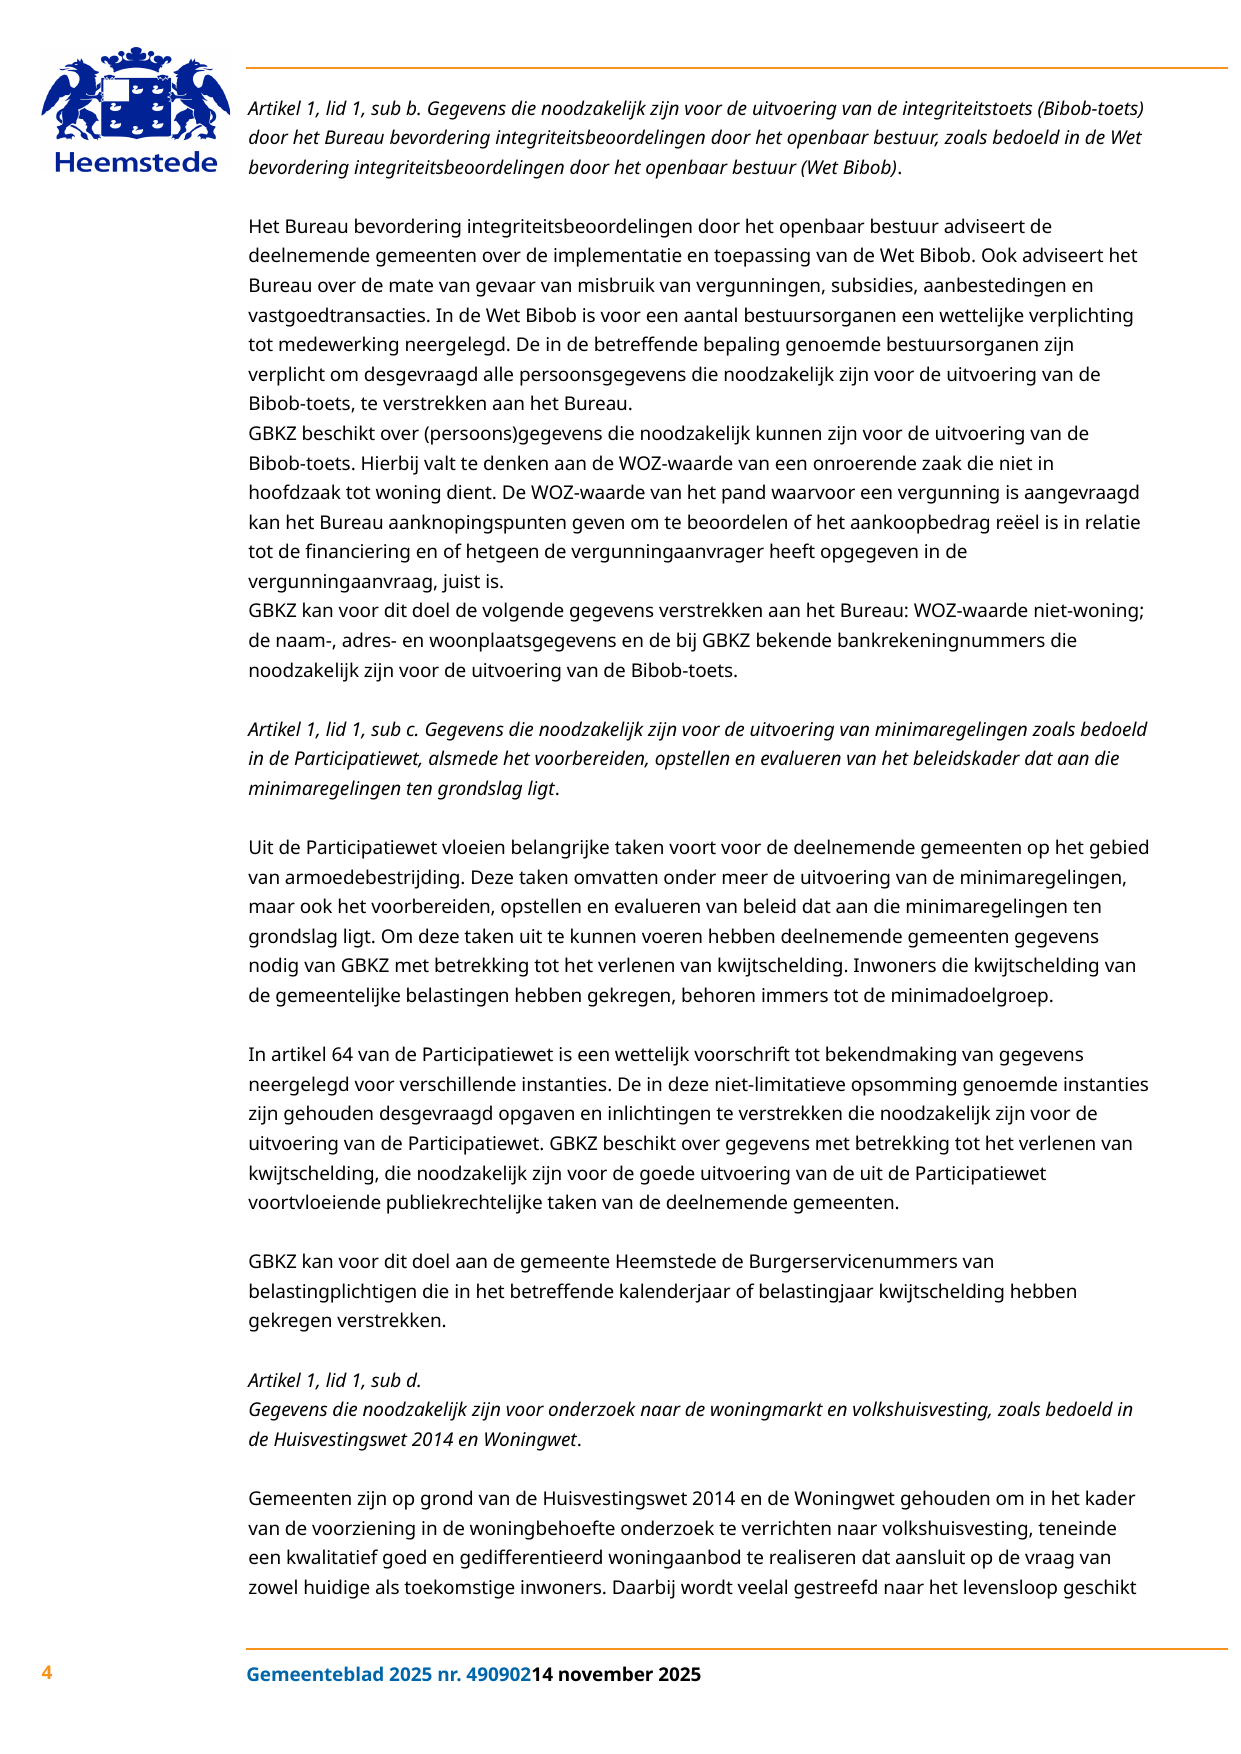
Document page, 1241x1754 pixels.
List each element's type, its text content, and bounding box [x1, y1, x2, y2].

text GBKZ kan voor dit doel de volgende gegevens verstrekken aan het Bureau: WOZ-waarde niet-woning; de naam-, adres- en woonplaatsgegevens en de bij GBKZ bekende bankrekeningnummers die noodzakelijk zijn voor de uitvoering van de Bibob-toets. [248, 598, 1152, 683]
text In artikel 64 van de Participatiewet is een wettelijk voorschrift tot bekendmaking van gegevens neergelegd voor verschillende instanties. De in deze niet-limitatieve opsomming genoemde instanties zijn gehouden desgevraagd opgaven en inlichtingen te verstrekken die noodzakelijk zijn voor de uitvoering van de Participatiewet. GBKZ beschikt over gegevens met betrekking tot het verlenen van kwijtschelding, die noodzakelijk zijn voor de goede uitvoering van de uit de Participatiewet voortvloeiende publiekrechtelijke taken van de deelnemende gemeenten. [248, 1041, 1152, 1215]
text Het Bureau bevordering integriteitsbeoordelingen door het openbaar bestuur adviseert de deelnemende gemeenten over de implementatie en toepassing van de Wet Bibob. Ook adviseert het Bureau over de mate van gevaar van misbruik van vergunningen, subsidies, aanbestedingen en vastgoedtransacties. In de Wet Bibob is voor een aantal bestuursorganen een wettelijke verplichting tot medewerking neergelegd. De in de betreffende bepaling genoemde bestuursorganen zijn verplicht om desgevraagd alle persoonsgegevens die noodzakelijk zijn voor de uitvoering van de Bibob-toets, te verstrekken aan het Bureau. [248, 213, 1152, 416]
text Artikel 1, lid 1, sub c. Gegevens die noodzakelijk zijn voor de uitvoering van minimaregelingen zoals bedoeld in de Participatiewet, alsmede het voorbereiden, opstellen en evalueren van het beleidskader dat aan die minimaregelingen ten grondslag ligt. [248, 716, 1152, 801]
text GBKZ kan voor dit doel aan de gemeente Heemstede de Burgerservicenummers van belastingplichtigen die in het betreffende kalenderjaar of belastingjaar kwijtschelding hebben gekregen verstrekken. [248, 1248, 1152, 1333]
text Artikel 1, lid 1, sub d. [248, 1367, 1152, 1393]
text Gegevens die noodzakelijk zijn voor onderzoek naar de woningmarkt en volkshuisvesting, zoals bedoeld in de Huisvestingswet 2014 en Woningwet. [248, 1396, 1152, 1452]
text Gemeenten zijn op grond van de Huisvestingswet 2014 en de Woningwet gehouden om in het kader van de voorziening in de woningbehoefte onderzoek te verrichten naar volkshuisvesting, teneinde een kwalitatief goed en gedifferentieerd woningaanbod te realiseren dat aansluit op de vraag van zowel huidige als toekomstige inwoners. Daarbij wordt veelal gestreefd naar het levensloop geschikt [248, 1485, 1152, 1600]
picture [41, 47, 231, 172]
text Uit de Participatiewet vloeien belangrijke taken voort voor de deelnemende gemeenten op het gebied van armoedebestrijding. Deze taken omvatten onder meer de uitvoering van de minimaregelingen, maar ook het voorbereiden, opstellen en evalueren van beleid dat aan die minimaregelingen ten grondslag ligt. Om deze taken uit te kunnen voeren hebben deelnemende gemeenten gegevens nodig van GBKZ met betrekking tot het verlenen van kwijtschelding. Inwoners die kwijtschelding van de gemeentelijke belastingen hebben gekregen, behoren immers tot de minimadoelgroep. [248, 834, 1152, 1008]
text Artikel 1, lid 1, sub b. Gegevens die noodzakelijk zijn voor de uitvoering van de integriteitstoets (Bibob-toets) door het Bureau bevordering integriteitsbeoordelingen door het openbaar bestuur, zoals bedoeld in de Wet bevordering integriteitsbeoordelingen door het openbaar bestuur (Wet Bibob). [248, 95, 1152, 180]
text GBKZ beschikt over (persoons)gegevens die noodzakelijk kunnen zijn voor de uitvoering van de Bibob-toets. Hierbij valt te denken aan de WOZ-waarde van een onroerende zaak die niet in hoofdzaak tot woning dient. De WOZ-waarde van het pand waarvoor een vergunning is aangevraagd kan het Bureau aanknopingspunten geven om te beoordelen of het aankoopbedrag reëel is in relatie tot de financiering en of hetgeen de vergunningaanvrager heeft opgegeven in de vergunningaanvraag, juist is. [248, 420, 1152, 594]
